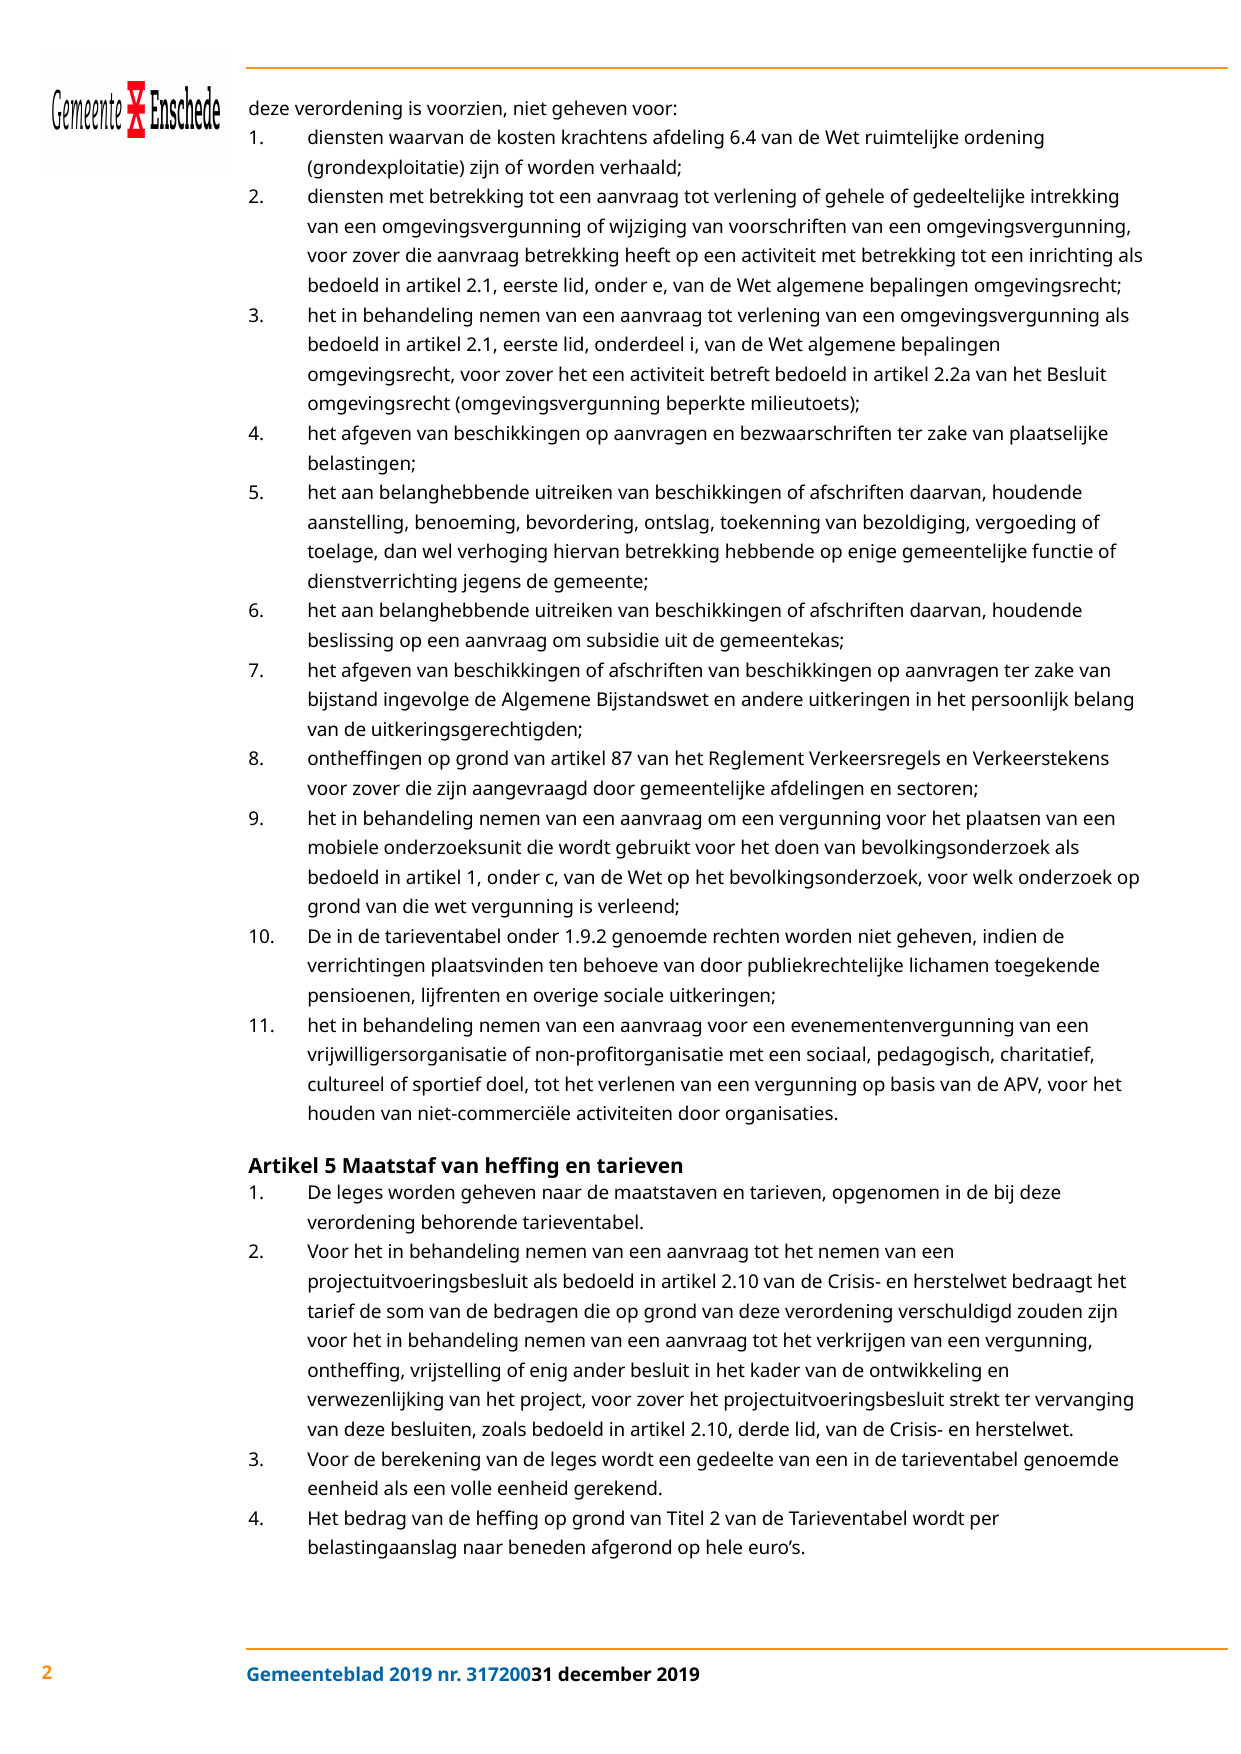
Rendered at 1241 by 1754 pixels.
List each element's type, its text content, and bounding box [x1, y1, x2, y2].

list het aan belanghebbende uitreiken van beschikkingen of afschriften daarvan, houdende beslissing op een aanvraag om subsidie uit de gemeentekas; [248, 598, 1152, 653]
list diensten met betrekking tot een aanvraag tot verlening of gehele of gedeeltelijke intrekking van een omgevingsvergunning of wijziging van voorschriften van een omgevingsvergunning, voor zover die aanvraag betrekking heeft op een activiteit met betrekking tot een inrichting als bedoeld in artikel 2.1, eerste lid, onder e, van de Wet algemene bepalingen omgevingsrecht; [248, 183, 1152, 298]
picture [41, 47, 231, 172]
list Voor het in behandeling nemen van een aanvraag tot het nemen van een projectuitvoeringsbesluit als bedoeld in artikel 2.10 van de Crisis- en herstelwet bedraagt het tarief de som van de bedragen die op grond van deze verordening verschuldigd zouden zijn voor het in behandeling nemen van een aanvraag tot het verkrijgen van een vergunning, ontheffing, vrijstelling of enig ander besluit in het kader van de ontwikkeling en verwezenlijking van het project, voor zover het projectuitvoeringsbesluit strekt ter vervanging van deze besluiten, zoals bedoeld in artikel 2.10, derde lid, van de Crisis- en herstelwet. [248, 1239, 1152, 1442]
list het aan belanghebbende uitreiken van beschikkingen of afschriften daarvan, houdende aanstelling, benoeming, bevordering, ontslag, toekenning van bezoldiging, vergoeding of toelage, dan wel verhoging hiervan betrekking hebbende op enige gemeentelijke functie of dienstverrichting jegens de gemeente; [248, 479, 1152, 594]
list het in behandeling nemen van een aanvraag voor een evenementenvergunning van een vrijwilligersorganisatie of non-profitorganisatie met een sociaal, pedagogisch, charitatief, cultureel of sportief doel, tot het verlenen van een vergunning op basis van de APV, voor het houden van niet-commerciële activiteiten door organisaties. [248, 1012, 1152, 1126]
list diensten waarvan de kosten krachtens afdeling 6.4 van de Wet ruimtelijke ordening (grondexploitatie) zijn of worden verhaald; [248, 124, 1152, 180]
list ontheffingen op grond van artikel 87 van het Reglement Verkeersregels en Verkeerstekens voor zover die zijn aangevraagd door gemeentelijke afdelingen en sectoren; [248, 746, 1152, 801]
list De leges worden geheven naar de maatstaven en tarieven, opgenomen in de bij deze verordening behorende tarieventabel. [248, 1179, 1152, 1235]
list het afgeven van beschikkingen of afschriften van beschikkingen op aanvragen ter zake van bijstand ingevolge de Algemene Bijstandswet en andere uitkeringen in het persoonlijk belang van de uitkeringsgerechtigden; [248, 657, 1152, 742]
list het in behandeling nemen van een aanvraag om een vergunning voor het plaatsen van een mobiele onderzoeksunit die wordt gebruikt voor het doen van bevolkingsonderzoek als bedoeld in artikel 1, onder c, van de Wet op het bevolkingsonderzoek, voor welk onderzoek op grond van die wet vergunning is verleend; [248, 805, 1152, 919]
text Artikel 5 Maatstaf van heffing en tarieven [248, 1151, 1152, 1179]
list het afgeven van beschikkingen op aanvragen en bezwaarschriften ter zake van plaatselijke belastingen; [248, 420, 1152, 476]
list Het bedrag van de heffing op grond van Titel 2 van de Tarieventabel wordt per belastingaanslag naar beneden afgerond op hele euro’s. [248, 1505, 1152, 1560]
list het in behandeling nemen van een aanvraag tot verlening van een omgevingsvergunning als bedoeld in artikel 2.1, eerste lid, onderdeel i, van de Wet algemene bepalingen omgevingsrecht, voor zover het een activiteit betreft bedoeld in artikel 2.2a van het Besluit omgevingsrecht (omgevingsvergunning beperkte milieutoets); [248, 302, 1152, 416]
text deze verordening is voorzien, niet geheven voor: [248, 95, 1152, 121]
list Voor de berekening van de leges wordt een gedeelte van een in de tarieventabel genoemde eenheid als een volle eenheid gerekend. [248, 1446, 1152, 1501]
list De in de tarieventabel onder 1.9.2 genoemde rechten worden niet geheven, indien de verrichtingen plaatsvinden ten behoeve van door publiekrechtelijke lichamen toegekende pensioenen, lijfrenten en overige sociale uitkeringen; [248, 923, 1152, 1008]
